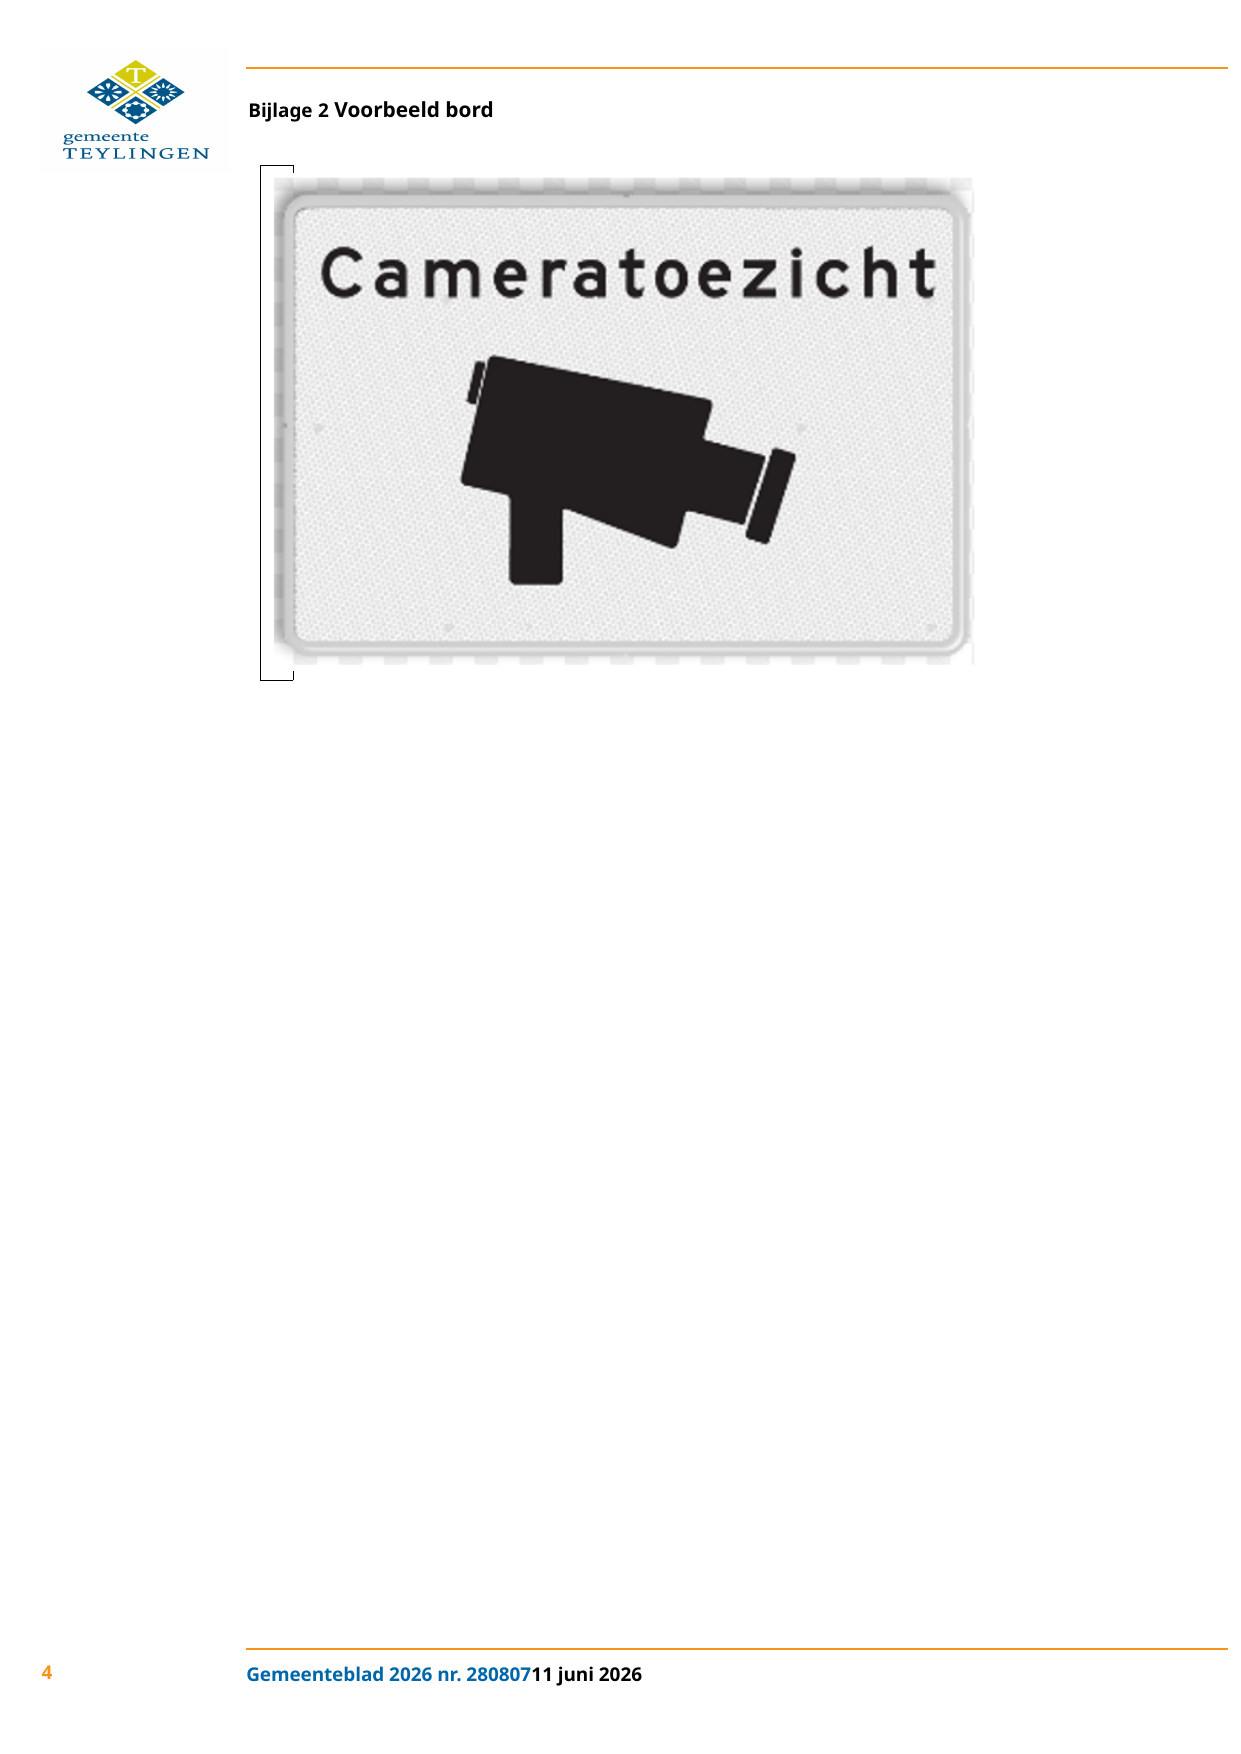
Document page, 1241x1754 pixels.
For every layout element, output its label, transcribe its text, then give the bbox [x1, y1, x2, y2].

text Bijlage 2 Voorbeeld bord [248, 95, 1152, 123]
picture [268, 173, 978, 671]
picture [41, 47, 231, 172]
